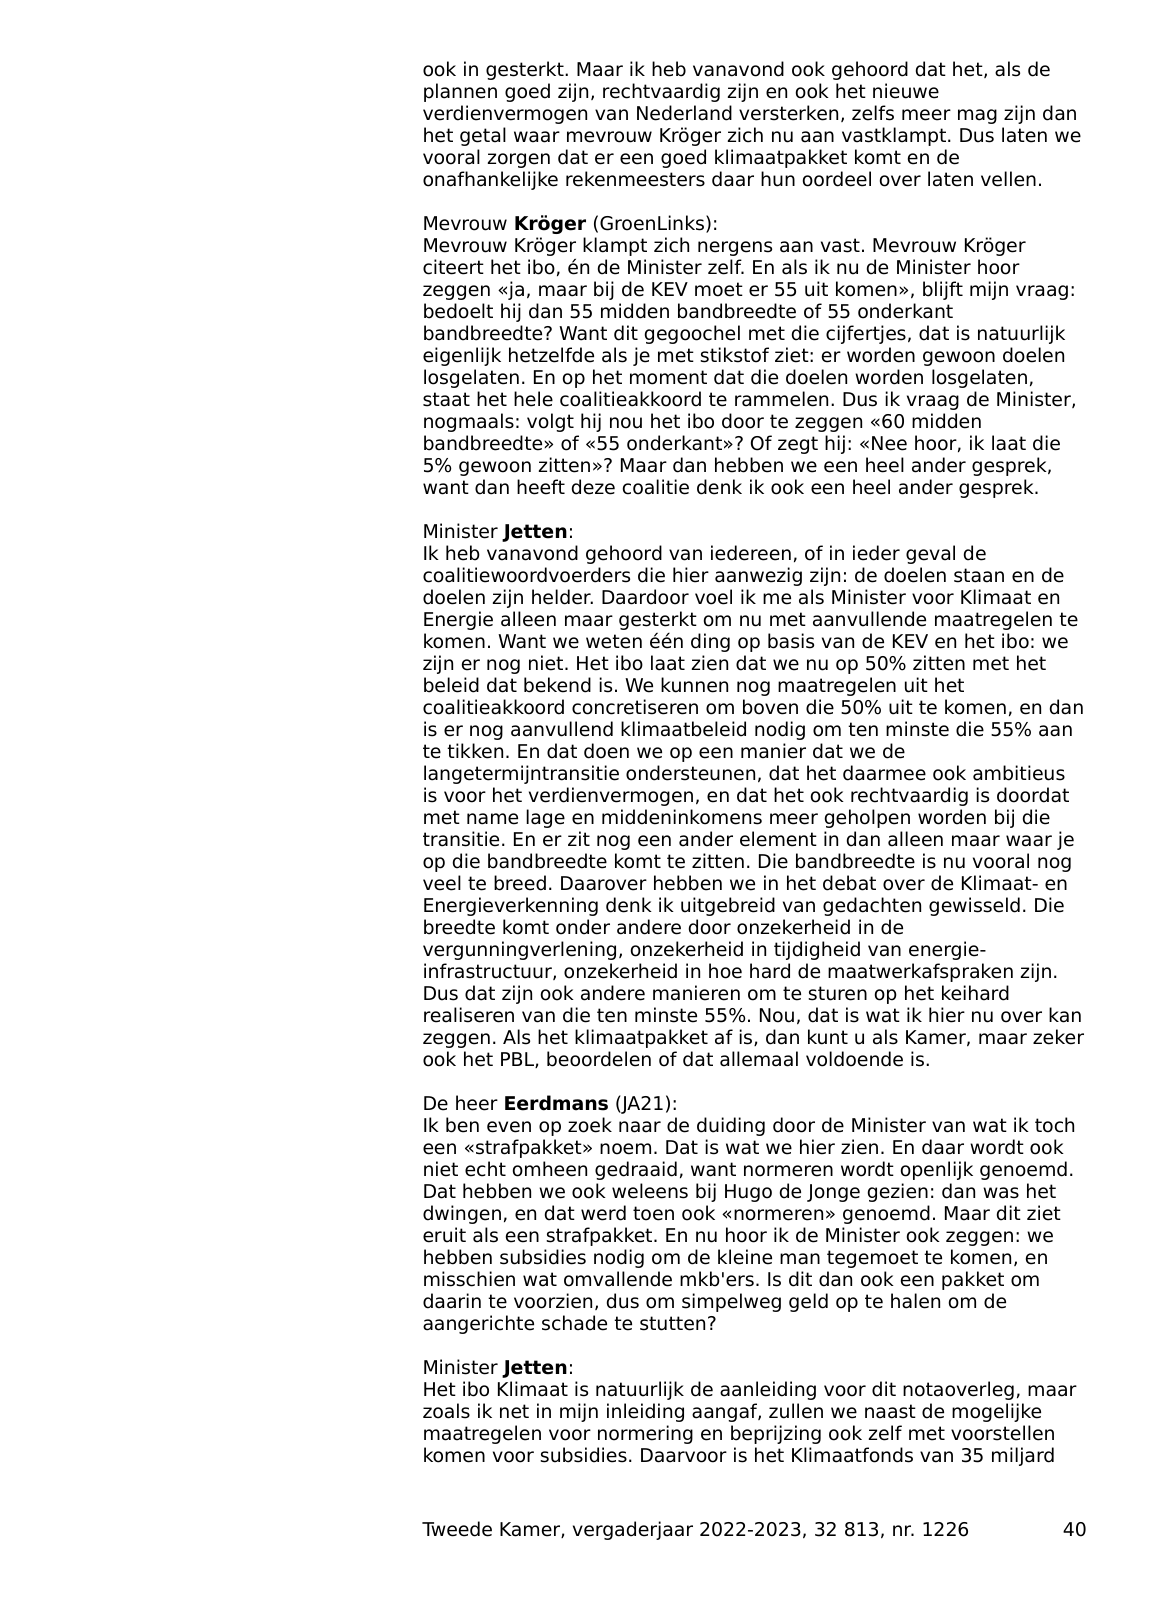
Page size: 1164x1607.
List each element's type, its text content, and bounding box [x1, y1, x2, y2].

text Ik ben even op zoek naar de duiding door de Minister van wat ik toch een «strafpakket» noem. Dat is wat we hier zien. En daar wordt ook niet echt omheen gedraaid, want normeren wordt openlijk genoemd. Dat hebben we ook weleens bij Hugo de Jonge gezien: dan was het dwingen, en dat werd toen ook «normeren» genoemd. Maar dit ziet eruit als een strafpakket. En nu hoor ik de Minister ook zeggen: we hebben subsidies nodig om de kleine man tegemoet te komen, en misschien wat omvallende mkb'ers. Is dit dan ook een pakket om daarin te voorzien, dus om simpelweg geld op te halen om de aangerichte schade te stutten? [422, 1115, 1087, 1334]
text De heer Eerdmans (JA21): [422, 1093, 1087, 1115]
text Mevrouw Kröger klampt zich nergens aan vast. Mevrouw Kröger citeert het ibo, én de Minister zelf. En als ik nu de Minister hoor zeggen «ja, maar bij de KEV moet er 55 uit komen», blijft mijn vraag: bedoelt hij dan 55 midden bandbreedte of 55 onderkant bandbreedte? Want dit gegoochel met die cijfertjes, dat is natuurlijk eigenlijk hetzelfde als je met stikstof ziet: er worden gewoon doelen losgelaten. En op het moment dat die doelen worden losgelaten, staat het hele coalitieakkoord te rammelen. Dus ik vraag de Minister, nogmaals: volgt hij nou het ibo door te zeggen «60 midden bandbreedte» of «55 onderkant»? Of zegt hij: «Nee hoor, ik laat die 5% gewoon zitten»? Maar dan hebben we een heel ander gesprek, want dan heeft deze coalitie denk ik ook een heel ander gesprek. [422, 235, 1087, 499]
text Mevrouw Kröger (GroenLinks): [422, 213, 1087, 235]
text Minister Jetten: [422, 521, 1087, 543]
text Ik heb vanavond gehoord van iedereen, of in ieder geval de coalitiewoordvoerders die hier aanwezig zijn: de doelen staan en de doelen zijn helder. Daardoor voel ik me als Minister voor Klimaat en Energie alleen maar gesterkt om nu met aanvullende maatregelen te komen. Want we weten één ding op basis van de KEV en het ibo: we zijn er nog niet. Het ibo laat zien dat we nu op 50% zitten met het beleid dat bekend is. We kunnen nog maatregelen uit het coalitieakkoord concretiseren om boven die 50% uit te komen, en dan is er nog aanvullend klimaatbeleid nodig om ten minste die 55% aan te tikken. En dat doen we op een manier dat we de langetermijntransitie ondersteunen, dat het daarmee ook ambitieus is voor het verdienvermogen, en dat het ook rechtvaardig is doordat met name lage en middeninkomens meer geholpen worden bij die transitie. En er zit nog een ander element in dan alleen maar waar je op die bandbreedte komt te zitten. Die bandbreedte is nu vooral nog veel te breed. Daarover hebben we in het debat over de Klimaat- en Energieverkenning denk ik uitgebreid van gedachten gewisseld. Die breedte komt onder andere door onzekerheid in de vergunningverlening, onzekerheid in tijdigheid van energie-infrastructuur, onzekerheid in hoe hard de maatwerkafspraken zijn. Dus dat zijn ook andere manieren om te sturen op het keihard realiseren van die ten minste 55%. Nou, dat is wat ik hier nu over kan zeggen. Als het klimaatpakket af is, dan kunt u als Kamer, maar zeker ook het PBL, beoordelen of dat allemaal voldoende is. [422, 543, 1087, 1071]
text Het ibo Klimaat is natuurlijk de aanleiding voor dit notaoverleg, maar zoals ik net in mijn inleiding aangaf, zullen we naast de mogelijke maatregelen voor normering en beprijzing ook zelf met voorstellen komen voor subsidies. Daarvoor is het Klimaatfonds van 35 miljard [422, 1379, 1087, 1467]
text Minister Jetten: [422, 1357, 1087, 1379]
text ook in gesterkt. Maar ik heb vanavond ook gehoord dat het, als de plannen goed zijn, rechtvaardig zijn en ook het nieuwe verdienvermogen van Nederland versterken, zelfs meer mag zijn dan het getal waar mevrouw Kröger zich nu aan vastklampt. Dus laten we vooral zorgen dat er een goed klimaatpakket komt en de onafhankelijke rekenmeesters daar hun oordeel over laten vellen. [422, 59, 1087, 191]
